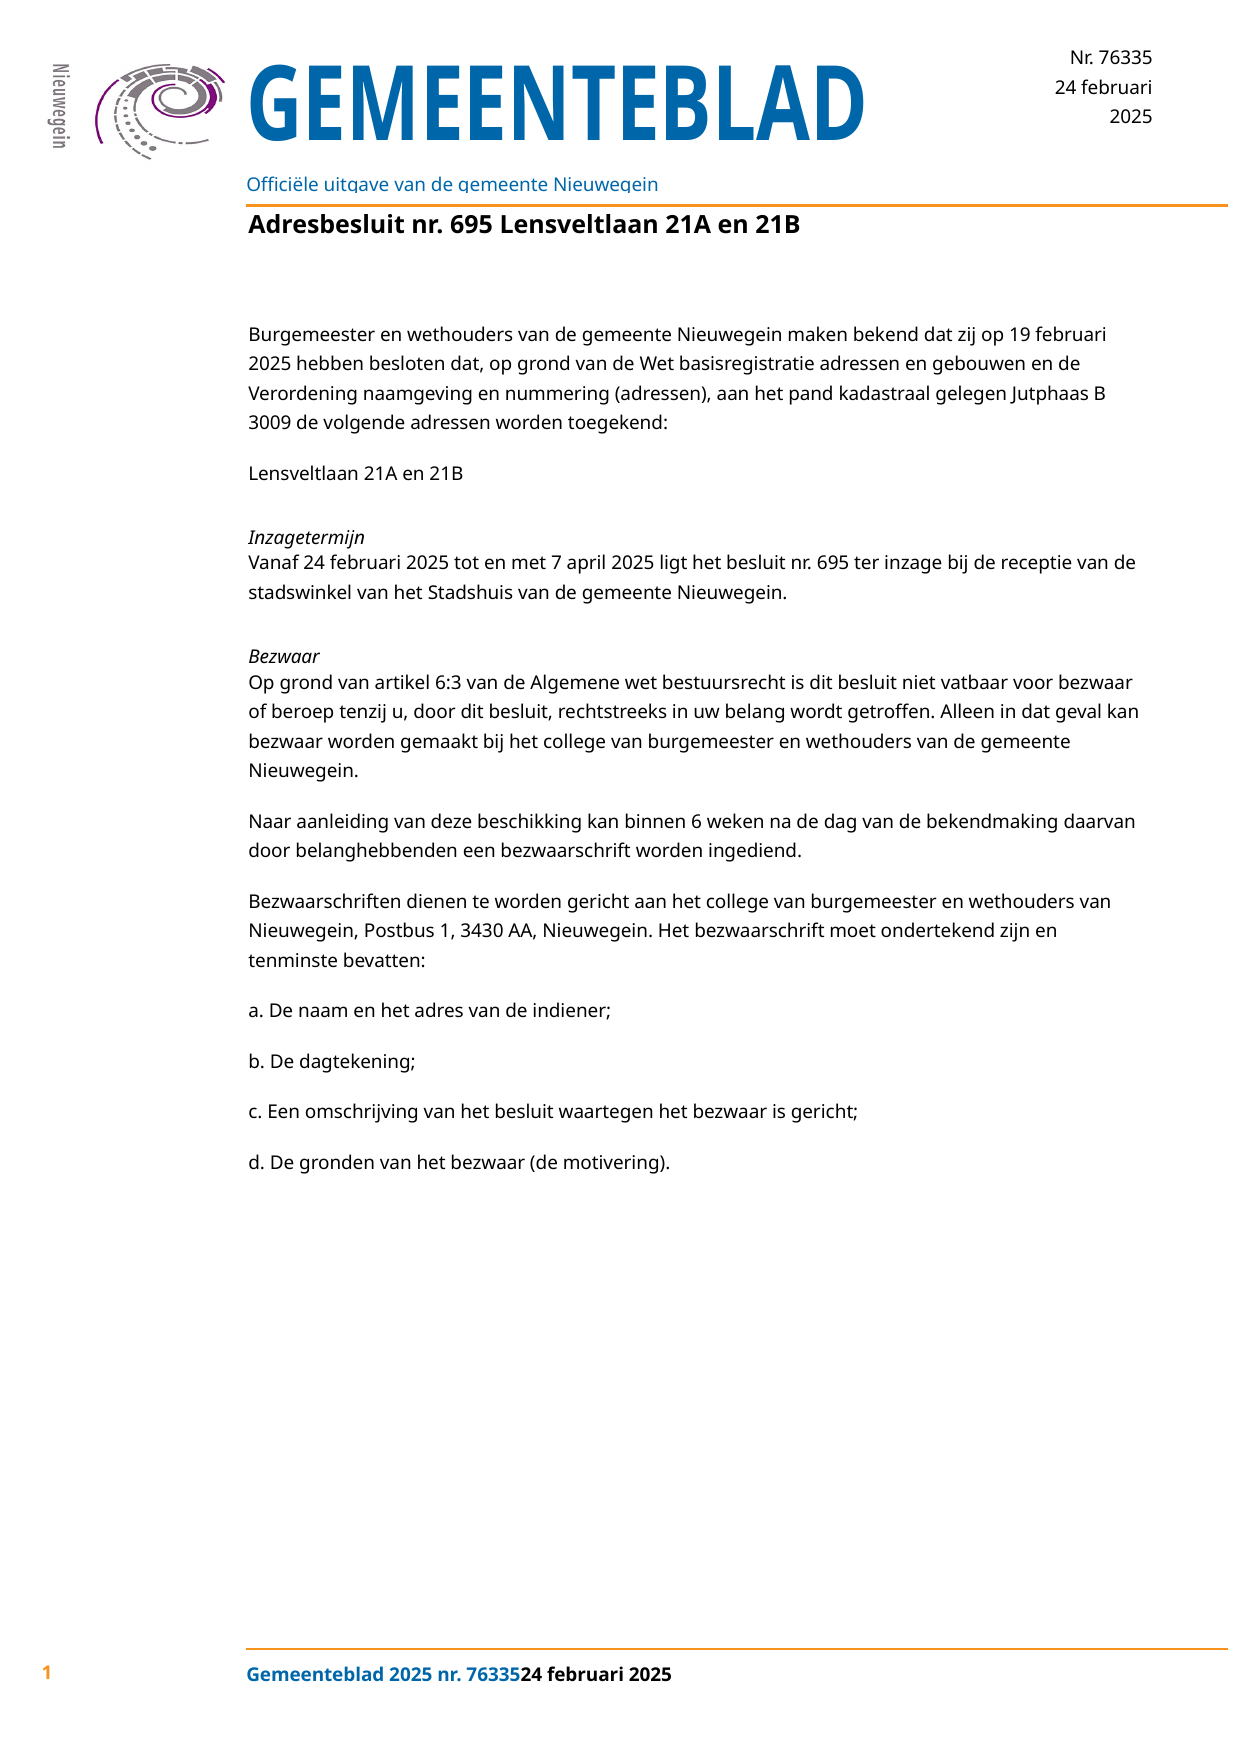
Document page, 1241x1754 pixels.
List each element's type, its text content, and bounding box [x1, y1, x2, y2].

text Vanaf 24 februari 2025 tot en met 7 april 2025 ligt het besluit nr. 695 ter inzage bij de receptie van de stadswinkel van het Stadshuis van de gemeente Nieuwegein. [248, 549, 1152, 605]
text Inzagetermijn [248, 524, 1152, 549]
text a. De naam en het adres van de indiener; [248, 998, 1152, 1023]
text Burgemeester en wethouders van de gemeente Nieuwegein maken bekend dat zij op 19 februari 2025 hebben besloten dat, op grond van de Wet basisregistratie adressen en gebouwen en de Verordening naamgeving en nummering (adressen), aan het pand kadastraal gelegen Jutphaas B 3009 de volgende adressen worden toegekend: [248, 321, 1152, 435]
text Op grond van artikel 6:3 van de Algemene wet bestuursrecht is dit besluit niet vatbaar voor bezwaar of beroep tenzij u, door dit besluit, rechtstreeks in uw belang wordt getroffen. Alleen in dat geval kan bezwaar worden gemaakt bij het college van burgemeester en wethouders van de gemeente Nieuwegein. [248, 669, 1152, 783]
text Lensveltlaan 21A en 21B [248, 460, 1152, 486]
text Adresbesluit nr. 695 Lensveltlaan 21A en 21B [248, 207, 1152, 241]
text d. De gronden van het bezwaar (de motivering). [248, 1149, 1152, 1174]
text c. Een omschrijving van het besluit waartegen het bezwaar is gericht; [248, 1098, 1152, 1124]
text Naar aanleiding van deze beschikking kan binnen 6 weken na de dag van de bekendmaking daarvan door belanghebbenden een bezwaarschrift worden ingediend. [248, 808, 1152, 863]
picture [41, 47, 231, 172]
text Bezwaar [248, 643, 1152, 669]
text Bezwaarschriften dienen te worden gericht aan het college van burgemeester en wethouders van Nieuwegein, Postbus 1, 3430 AA, Nieuwegein. Het bezwaarschrift moet ondertekend zijn en tenminste bevatten: [248, 888, 1152, 973]
text b. De dagtekening; [248, 1048, 1152, 1074]
